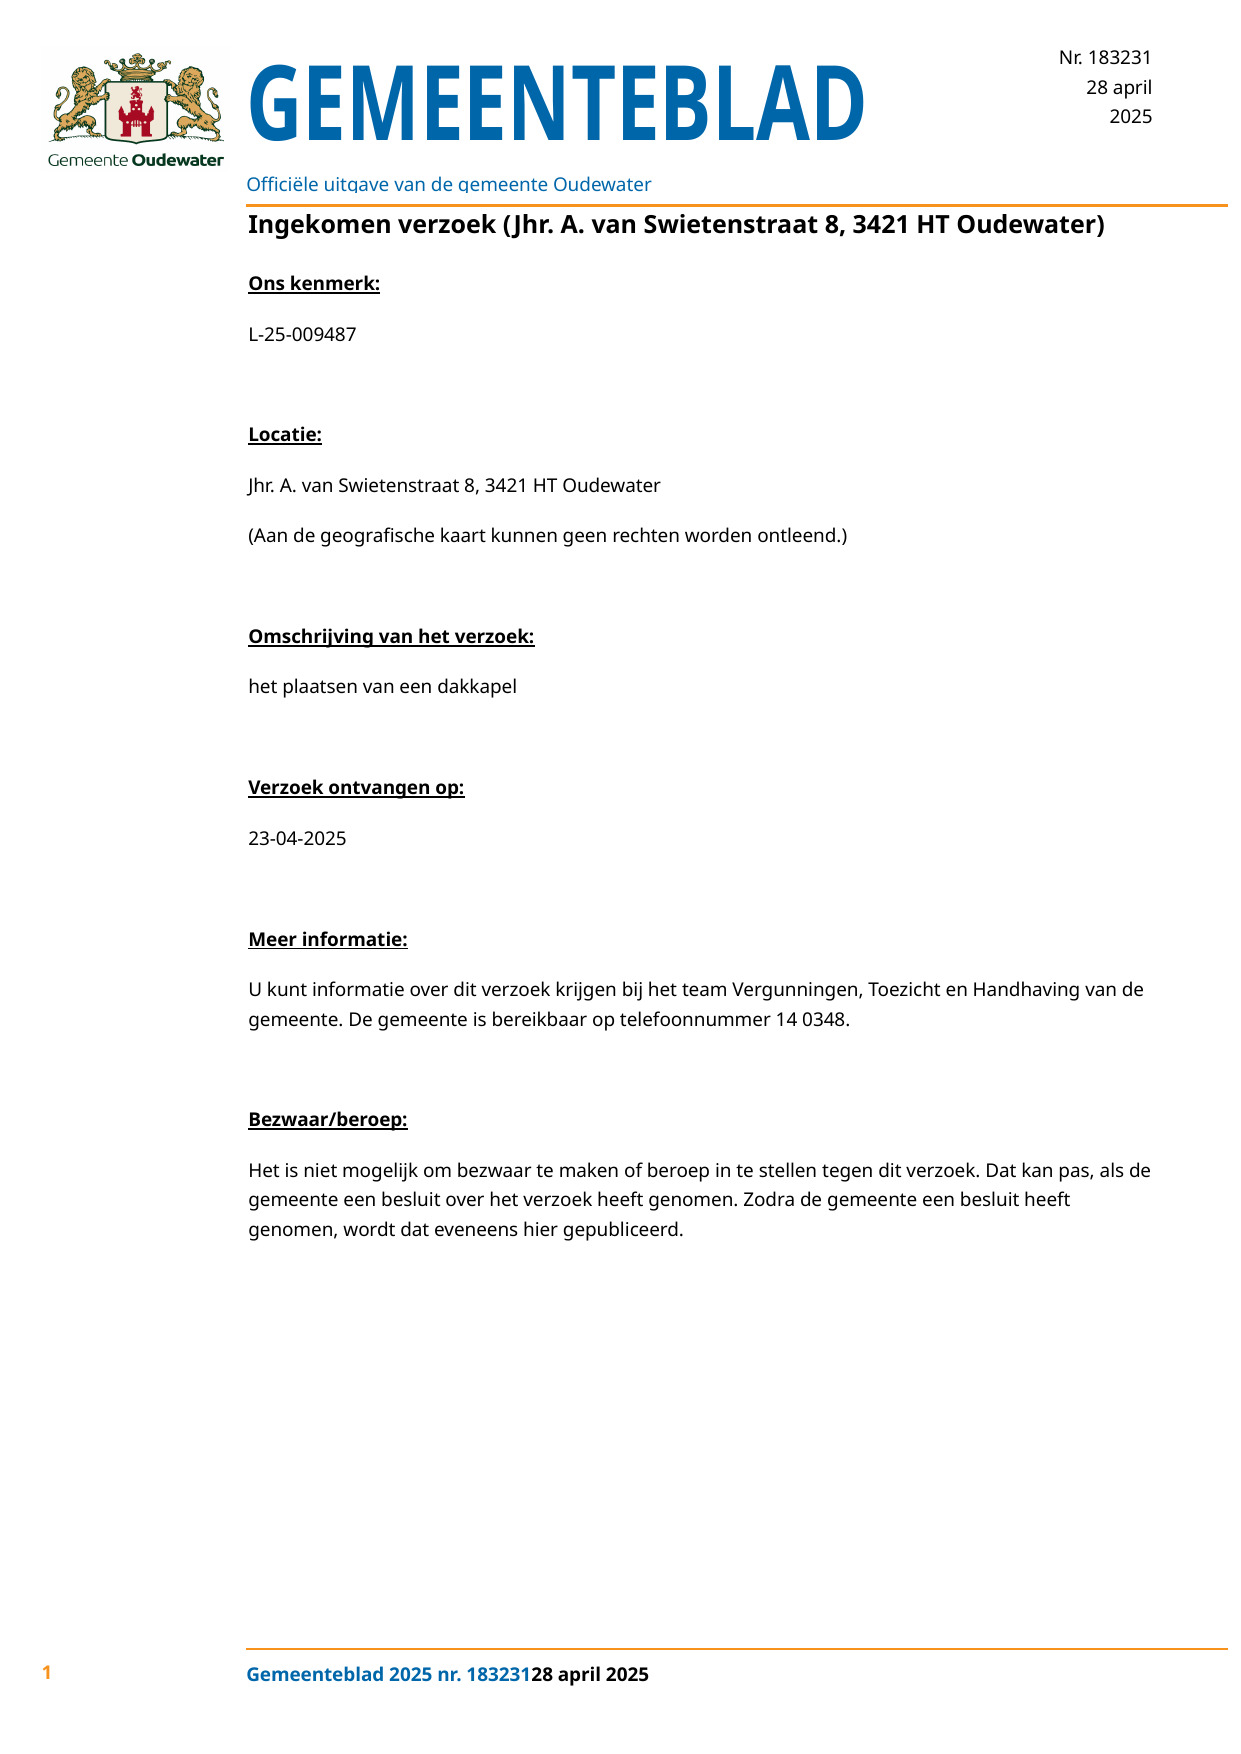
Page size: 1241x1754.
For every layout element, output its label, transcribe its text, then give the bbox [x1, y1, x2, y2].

text Locatie: [248, 422, 1152, 447]
text L-25-009487 [248, 321, 1152, 346]
text Ons kenmerk: [248, 270, 1152, 296]
text Omschrijving van het verzoek: [248, 623, 1152, 649]
text 23-04-2025 [248, 825, 1152, 851]
text Ingekomen verzoek (Jhr. A. van Swietenstraat 8, 3421 HT Oudewater) [248, 207, 1152, 241]
text U kunt informatie over dit verzoek krijgen bij het team Vergunningen, Toezicht en Handhaving van de gemeente. De gemeente is bereikbaar op telefoonnummer 14 0348. [248, 976, 1152, 1031]
picture [41, 47, 231, 172]
text Bezwaar/beroep: [248, 1107, 1152, 1132]
text Het is niet mogelijk om bezwaar te maken of beroep in te stellen tegen dit verzoek. Dat kan pas, als de gemeente een besluit over het verzoek heeft genomen. Zodra de gemeente een besluit heeft genomen, wordt dat eveneens hier gepubliceerd. [248, 1157, 1152, 1242]
text Verzoek ontvangen op: [248, 774, 1152, 800]
text het plaatsen van een dakkapel [248, 674, 1152, 699]
text Jhr. A. van Swietenstraat 8, 3421 HT Oudewater [248, 472, 1152, 498]
text Meer informatie: [248, 926, 1152, 951]
text (Aan de geografische kaart kunnen geen rechten worden ontleend.) [248, 522, 1152, 548]
